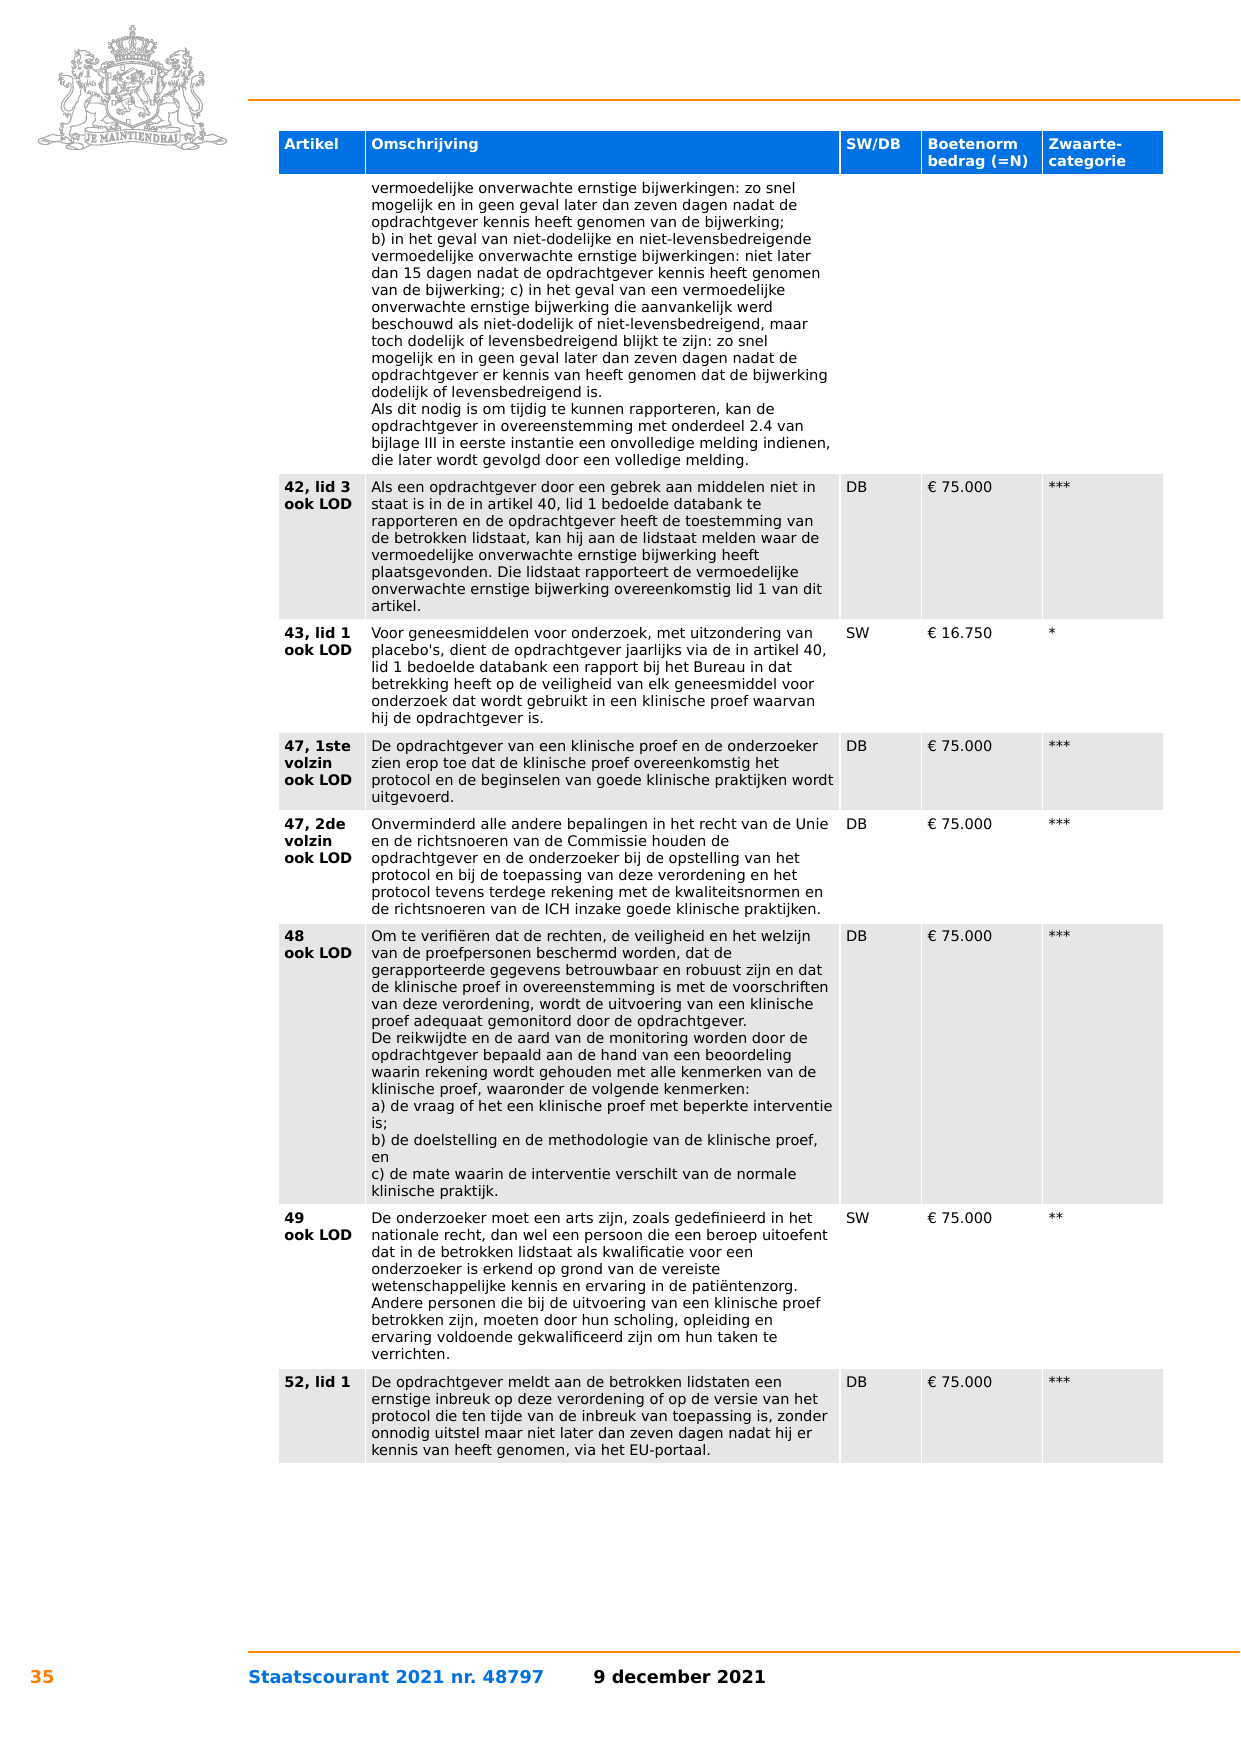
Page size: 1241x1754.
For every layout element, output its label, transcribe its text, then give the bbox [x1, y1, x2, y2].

table_cell 49 ook LOD [279, 1206, 365, 1368]
table_cell DB [841, 924, 921, 1204]
table_cell € 16.750 [922, 621, 1042, 732]
table_cell *** [1043, 474, 1163, 619]
table_cell Voor geneesmiddelen voor onderzoek, met uitzondering van placebo's, dient de opdrachtgever jaarlijks via de in artikel 40, lid 1 bedoelde databank een rapport bij het Bureau in dat betrekking heeft op de veiligheid van elk geneesmiddel voor onderzoek dat wordt gebruikt in een klinische proef waarvan hij de opdrachtgever is. [366, 621, 839, 732]
table_cell 47, 2de volzin ook LOD [279, 811, 365, 922]
table_cell [1043, 175, 1163, 473]
table_cell 47, 1ste volzin ook LOD [279, 733, 365, 810]
table_cell DB [841, 1369, 921, 1463]
table_cell [279, 175, 365, 473]
table_cell * [1043, 621, 1163, 732]
table_cell ** [1043, 1206, 1163, 1368]
table_cell vermoedelijke onverwachte ernstige bijwerkingen: zo snel mogelijk en in geen geval later dan zeven dagen nadat de opdrachtgever kennis heeft genomen van de bijwerking; b) in het geval van niet-dodelijke en niet-levensbedreigende vermoedelijke onverwachte ernstige bijwerkingen: niet later dan 15 dagen nadat de opdrachtgever kennis heeft genomen van de bijwerking; c) in het geval van een vermoedelijke onverwachte ernstige bijwerking die aanvankelijk werd beschouwd als niet-dodelijk of niet-levensbedreigend, maar toch dodelijk of levensbedreigend blijkt te zijn: zo snel mogelijk en in geen geval later dan zeven dagen nadat de opdrachtgever er kennis van heeft genomen dat de bijwerking dodelijk of levensbedreigend is. Als dit nodig is om tijdig te kunnen rapporteren, kan de opdrachtgever in overeenstemming met onderdeel 2.4 van bijlage III in eerste instantie een onvolledige melding indienen, die later wordt gevolgd door een volledige melding. [366, 175, 839, 473]
table_cell 43, lid 1 ook LOD [279, 621, 365, 732]
table_cell Onverminderd alle andere bepalingen in het recht van de Unie en de richtsnoeren van de Commissie houden de opdrachtgever en de onderzoeker bij de opstelling van het protocol en bij de toepassing van deze verordening en het protocol tevens terdege rekening met de kwaliteitsnormen en de richtsnoeren van de ICH inzake goede klinische praktijken. [366, 811, 839, 922]
table_cell *** [1043, 1369, 1163, 1463]
table_cell DB [841, 474, 921, 619]
table_cell 42, lid 3 ook LOD [279, 474, 365, 619]
table_cell € 75.000 [922, 1206, 1042, 1368]
table_cell € 75.000 [922, 474, 1042, 619]
table_header Artikel [279, 131, 365, 174]
table_cell SW [841, 1206, 921, 1368]
table_cell € 75.000 [922, 733, 1042, 810]
table_cell 52, lid 1 [279, 1369, 365, 1463]
table_cell DB [841, 811, 921, 922]
table_cell DB [841, 733, 921, 810]
table_cell € 75.000 [922, 924, 1042, 1204]
table_cell *** [1043, 924, 1163, 1204]
table_cell De onderzoeker moet een arts zijn, zoals gedefinieerd in het nationale recht, dan wel een persoon die een beroep uitoefent dat in de betrokken lidstaat als kwalificatie voor een onderzoeker is erkend op grond van de vereiste wetenschappelijke kennis en ervaring in de patiëntenzorg. Andere personen die bij de uitvoering van een klinische proef betrokken zijn, moeten door hun scholing, opleiding en ervaring voldoende gekwalificeerd zijn om hun taken te verrichten. [366, 1206, 839, 1368]
table_cell € 75.000 [922, 811, 1042, 922]
table_header Boetenorm bedrag (=N) [922, 131, 1042, 174]
table_cell Als een opdrachtgever door een gebrek aan middelen niet in staat is in de in artikel 40, lid 1 bedoelde databank te rapporteren en de opdrachtgever heeft de toestemming van de betrokken lidstaat, kan hij aan de lidstaat melden waar de vermoedelijke onverwachte ernstige bijwerking heeft plaatsgevonden. Die lidstaat rapporteert de vermoedelijke onverwachte ernstige bijwerking overeenkomstig lid 1 van dit artikel. [366, 474, 839, 619]
table_cell De opdrachtgever meldt aan de betrokken lidstaten een ernstige inbreuk op deze verordening of op de versie van het protocol die ten tijde van de inbreuk van toepassing is, zonder onnodig uitstel maar niet later dan zeven dagen nadat hij er kennis van heeft genomen, via het EU-portaal. [366, 1369, 839, 1463]
table_cell De opdrachtgever van een klinische proef en de onderzoeker zien erop toe dat de klinische proef overeenkomstig het protocol en de beginselen van goede klinische praktijken wordt uitgevoerd. [366, 733, 839, 810]
table_cell [841, 175, 921, 473]
table_header SW/DB [841, 131, 921, 174]
table_cell SW [841, 621, 921, 732]
table_cell Om te verifiëren dat de rechten, de veiligheid en het welzijn van de proefpersonen beschermd worden, dat de gerapporteerde gegevens betrouwbaar en robuust zijn en dat de klinische proef in overeenstemming is met de voorschriften van deze verordening, wordt de uitvoering van een klinische proef adequaat gemonitord door de opdrachtgever. De reikwijdte en de aard van de monitoring worden door de opdrachtgever bepaald aan de hand van een beoordeling waarin rekening wordt gehouden met alle kenmerken van de klinische proef, waaronder de volgende kenmerken: a) de vraag of het een klinische proef met beperkte interventie is; b) de doelstelling en de methodologie van de klinische proef, en c) de mate waarin de interventie verschilt van de normale klinische praktijk. [366, 924, 839, 1204]
table_cell € 75.000 [922, 1369, 1042, 1463]
picture [38, 25, 227, 150]
table_cell [922, 175, 1042, 473]
table_cell *** [1043, 811, 1163, 922]
table_header Omschrijving [366, 131, 839, 174]
table_header Zwaarte-categorie [1043, 131, 1163, 174]
table_cell *** [1043, 733, 1163, 810]
table_cell 48 ook LOD [279, 924, 365, 1204]
